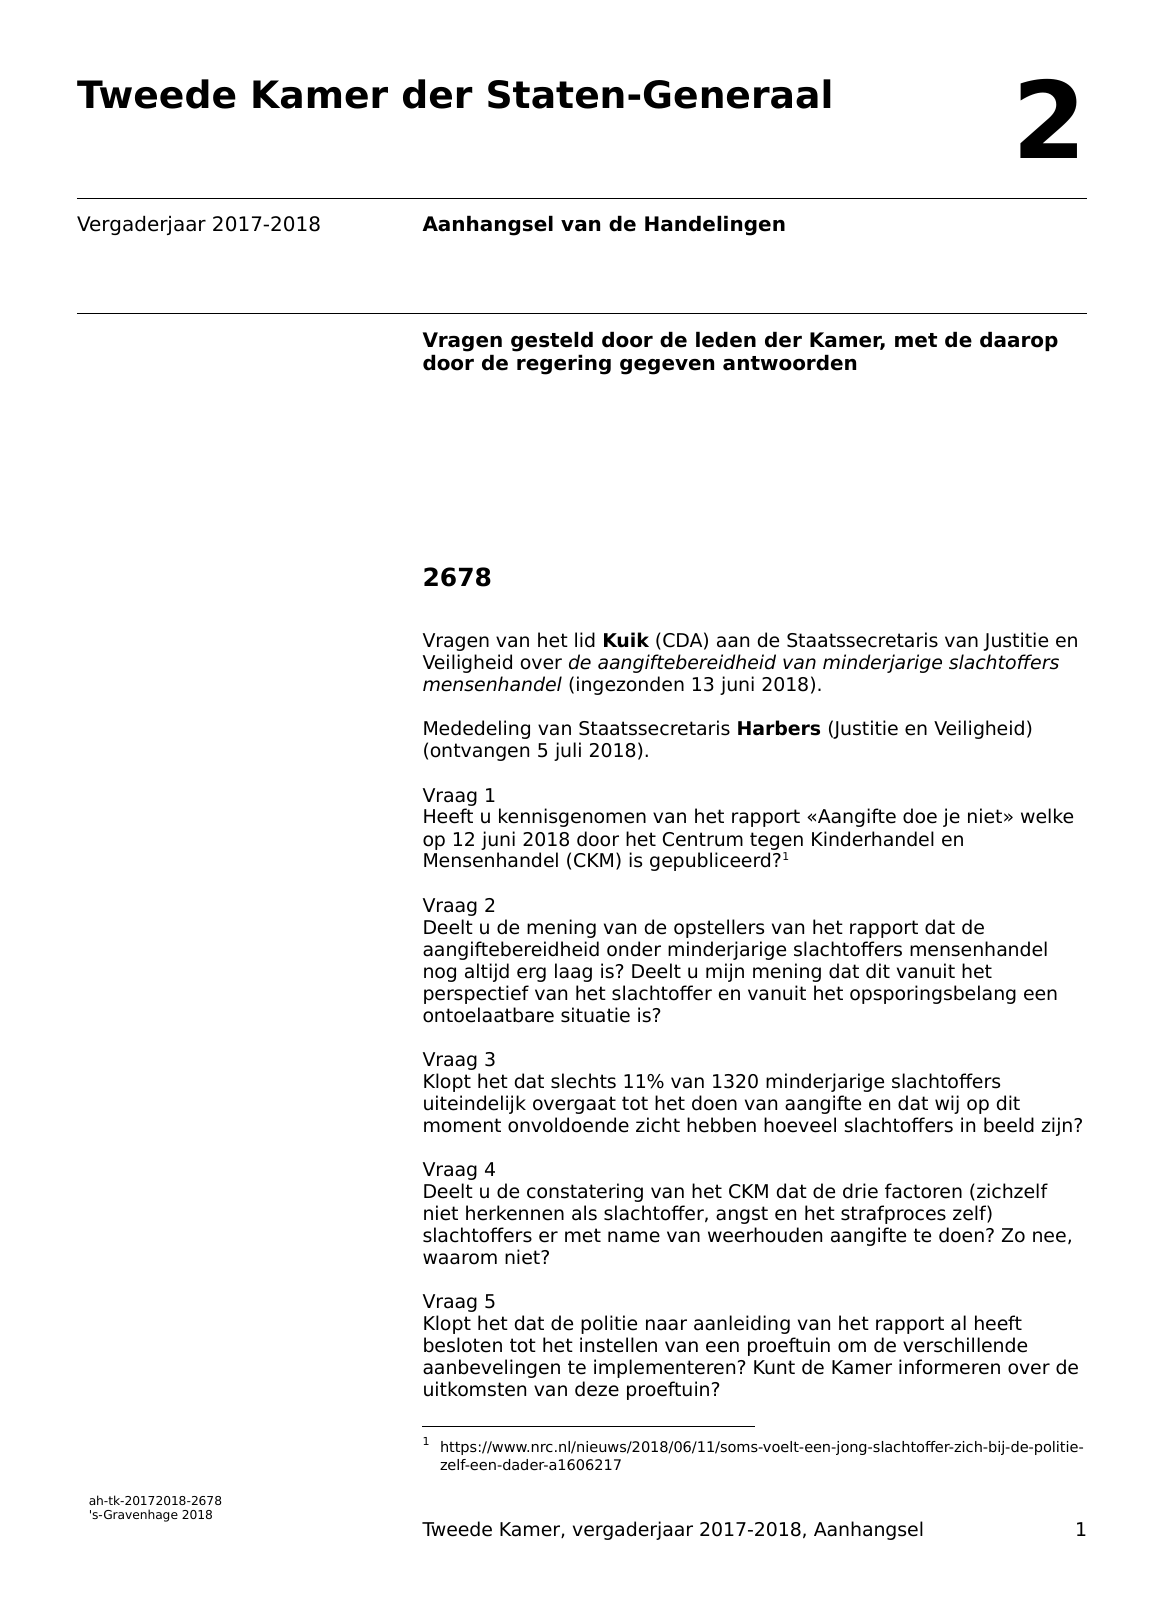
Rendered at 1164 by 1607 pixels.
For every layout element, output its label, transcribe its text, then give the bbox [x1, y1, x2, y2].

table_header Tweede Kamer der Staten-Generaal [77, 59, 886, 198]
text Vraag 1 [422, 784, 1087, 806]
text Klopt het dat slechts 11% van 1320 minderjarige slachtoffers uiteindelijk overgaat tot het doen van aangifte en dat wij op dit moment onvoldoende zicht hebben hoeveel slachtoffers in beeld zijn? [422, 1071, 1087, 1137]
table_cell Vergaderjaar 2017-2018 [77, 199, 422, 313]
table_cell Vragen gesteld door de leden der Kamer, met de daarop door de regering gegeven antwoorden [422, 314, 1087, 375]
text https://www.nrc.nl/nieuws/2018/06/11/soms-voelt-een-jong-slachtoffer-zich-bij-de-politie-zelf-een-dader-a1606217 [422, 1435, 1087, 1474]
text Mededeling van Staatssecretaris Harbers (Justitie en Veiligheid) (ontvangen 5 juli 2018). [422, 718, 1087, 762]
text Vraag 5 [422, 1291, 1087, 1313]
text 2678 [422, 563, 1087, 592]
text Vragen van het lid Kuik (CDA) aan de Staatssecretaris van Justitie en Veiligheid over de aangiftebereidheid van minderjarige slachtoffers mensenhandel (ingezonden 13 juni 2018). [422, 630, 1087, 696]
text Heeft u kennisgenomen van het rapport «Aangifte doe je niet» welke op 12 juni 2018 door het Centrum tegen Kinderhandel en Mensenhandel (CKM) is gepubliceerd? [422, 806, 1087, 872]
text Vraag 2 [422, 894, 1087, 917]
text ah-tk-20172018-2678 [88, 1494, 323, 1508]
text Vraag 3 [422, 1049, 1087, 1071]
text Deelt u de constatering van het CKM dat de drie factoren (zichzelf niet herkennen als slachtoffer, angst en het strafproces zelf) slachtoffers er met name van weerhouden aangifte te doen? Zo nee, waarom niet? [422, 1181, 1087, 1269]
text Klopt het dat de politie naar aanleiding van het rapport al heeft besloten tot het instellen van een proeftuin om de verschillende aanbevelingen te implementeren? Kunt de Kamer informeren over de uitkomsten van deze proeftuin? [422, 1313, 1087, 1401]
text 's-Gravenhage 2018 [88, 1508, 323, 1522]
table_header 2 [886, 59, 1087, 198]
text Deelt u de mening van de opstellers van het rapport dat de aangiftebereidheid onder minderjarige slachtoffers mensenhandel nog altijd erg laag is? Deelt u mijn mening dat dit vanuit het perspectief van het slachtoffer en vanuit het opsporingsbelang een ontoelaatbare situatie is? [422, 917, 1087, 1026]
table_cell Aanhangsel van de Handelingen [422, 199, 1087, 313]
text Vraag 4 [422, 1159, 1087, 1181]
table_cell [77, 314, 422, 375]
